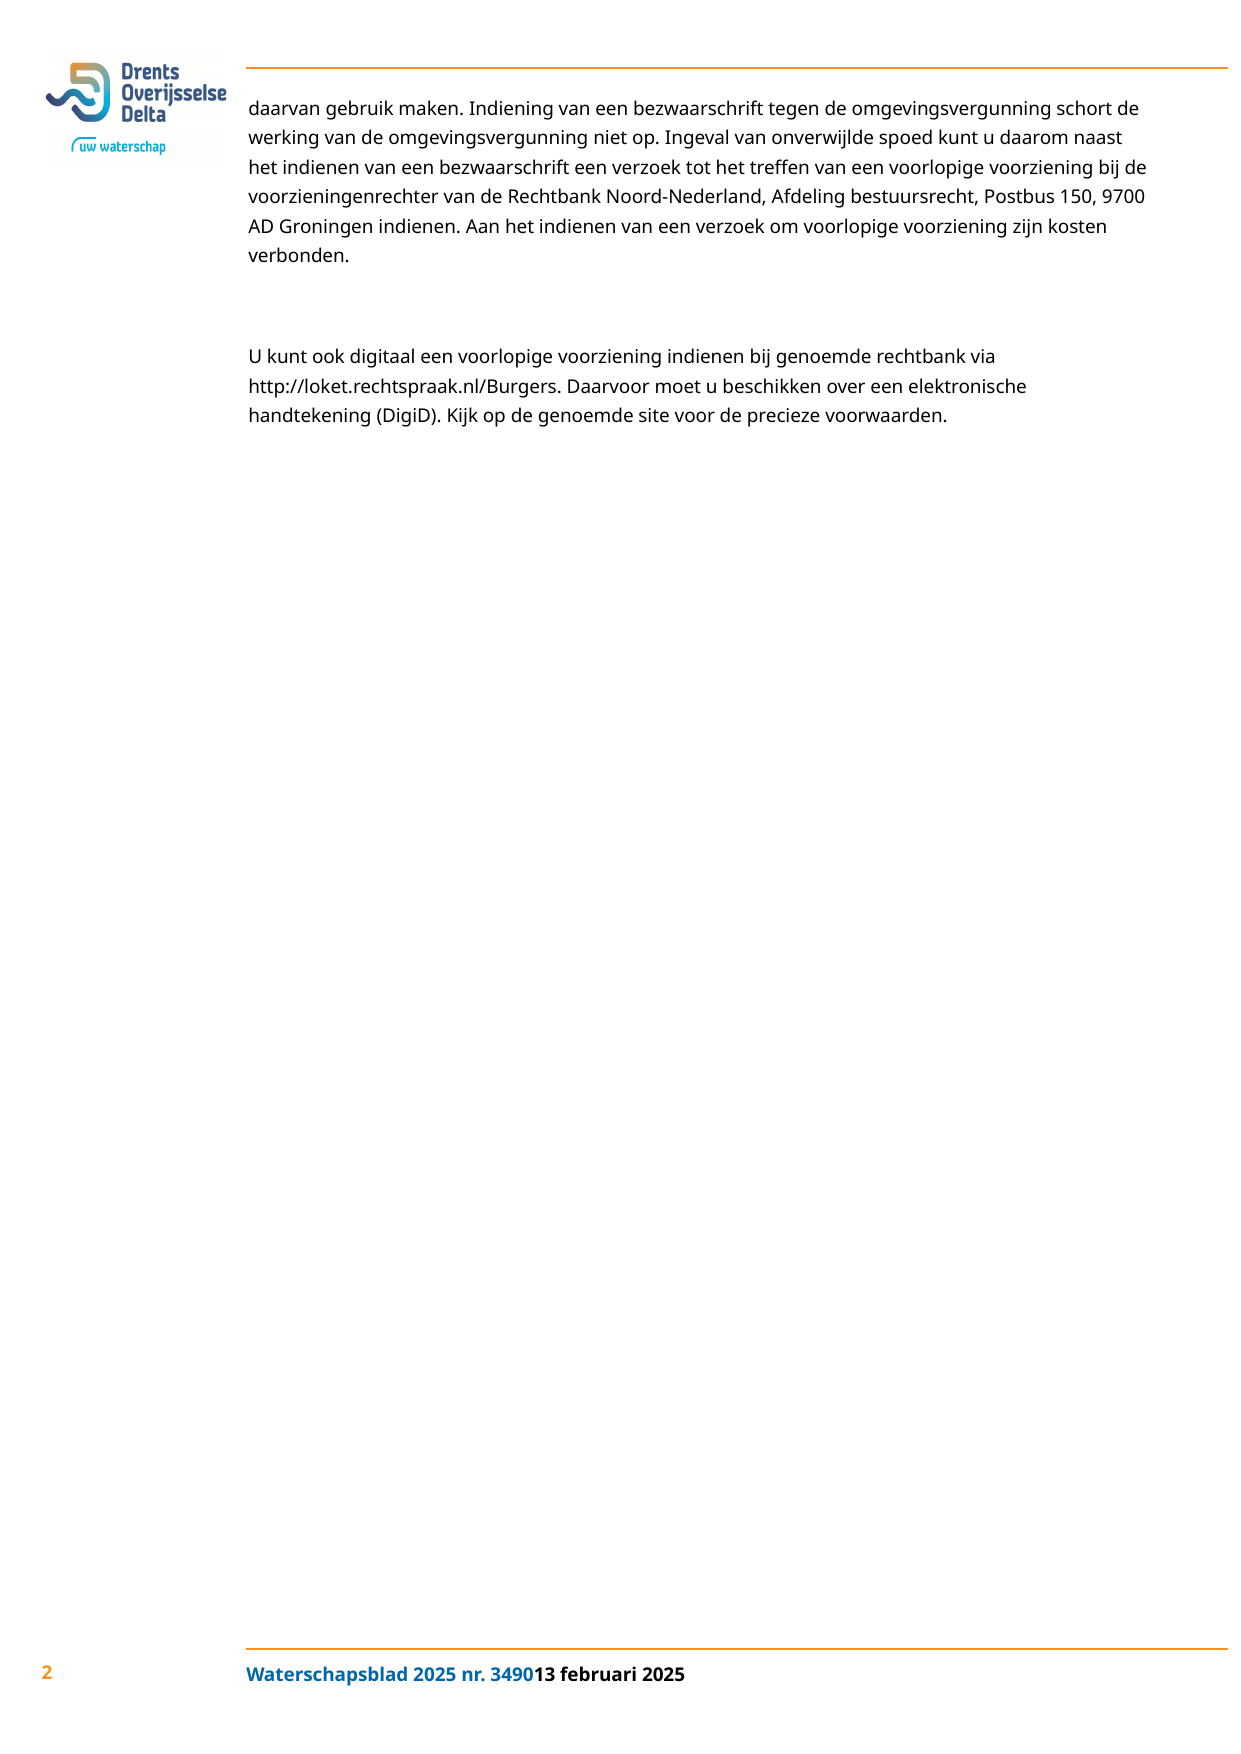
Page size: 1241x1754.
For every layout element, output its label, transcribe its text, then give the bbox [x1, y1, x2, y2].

picture [41, 47, 231, 172]
text daarvan gebruik maken. Indiening van een bezwaarschrift tegen de omgevingsvergunning schort de werking van de omgevingsvergunning niet op. Ingeval van onverwijlde spoed kunt u daarom naast het indienen van een bezwaarschrift een verzoek tot het treffen van een voorlopige voorziening bij de voorzieningenrechter van de Rechtbank Noord-Nederland, Afdeling bestuursrecht, Postbus 150, 9700 AD Groningen indienen. Aan het indienen van een verzoek om voorlopige voorziening zijn kosten verbonden. [248, 95, 1152, 268]
text U kunt ook digitaal een voorlopige voorziening indienen bij genoemde rechtbank via http://loket.rechtspraak.nl/Burgers. Daarvoor moet u beschikken over een elektronische handtekening (DigiD). Kijk op de genoemde site voor de precieze voorwaarden. [248, 343, 1152, 428]
